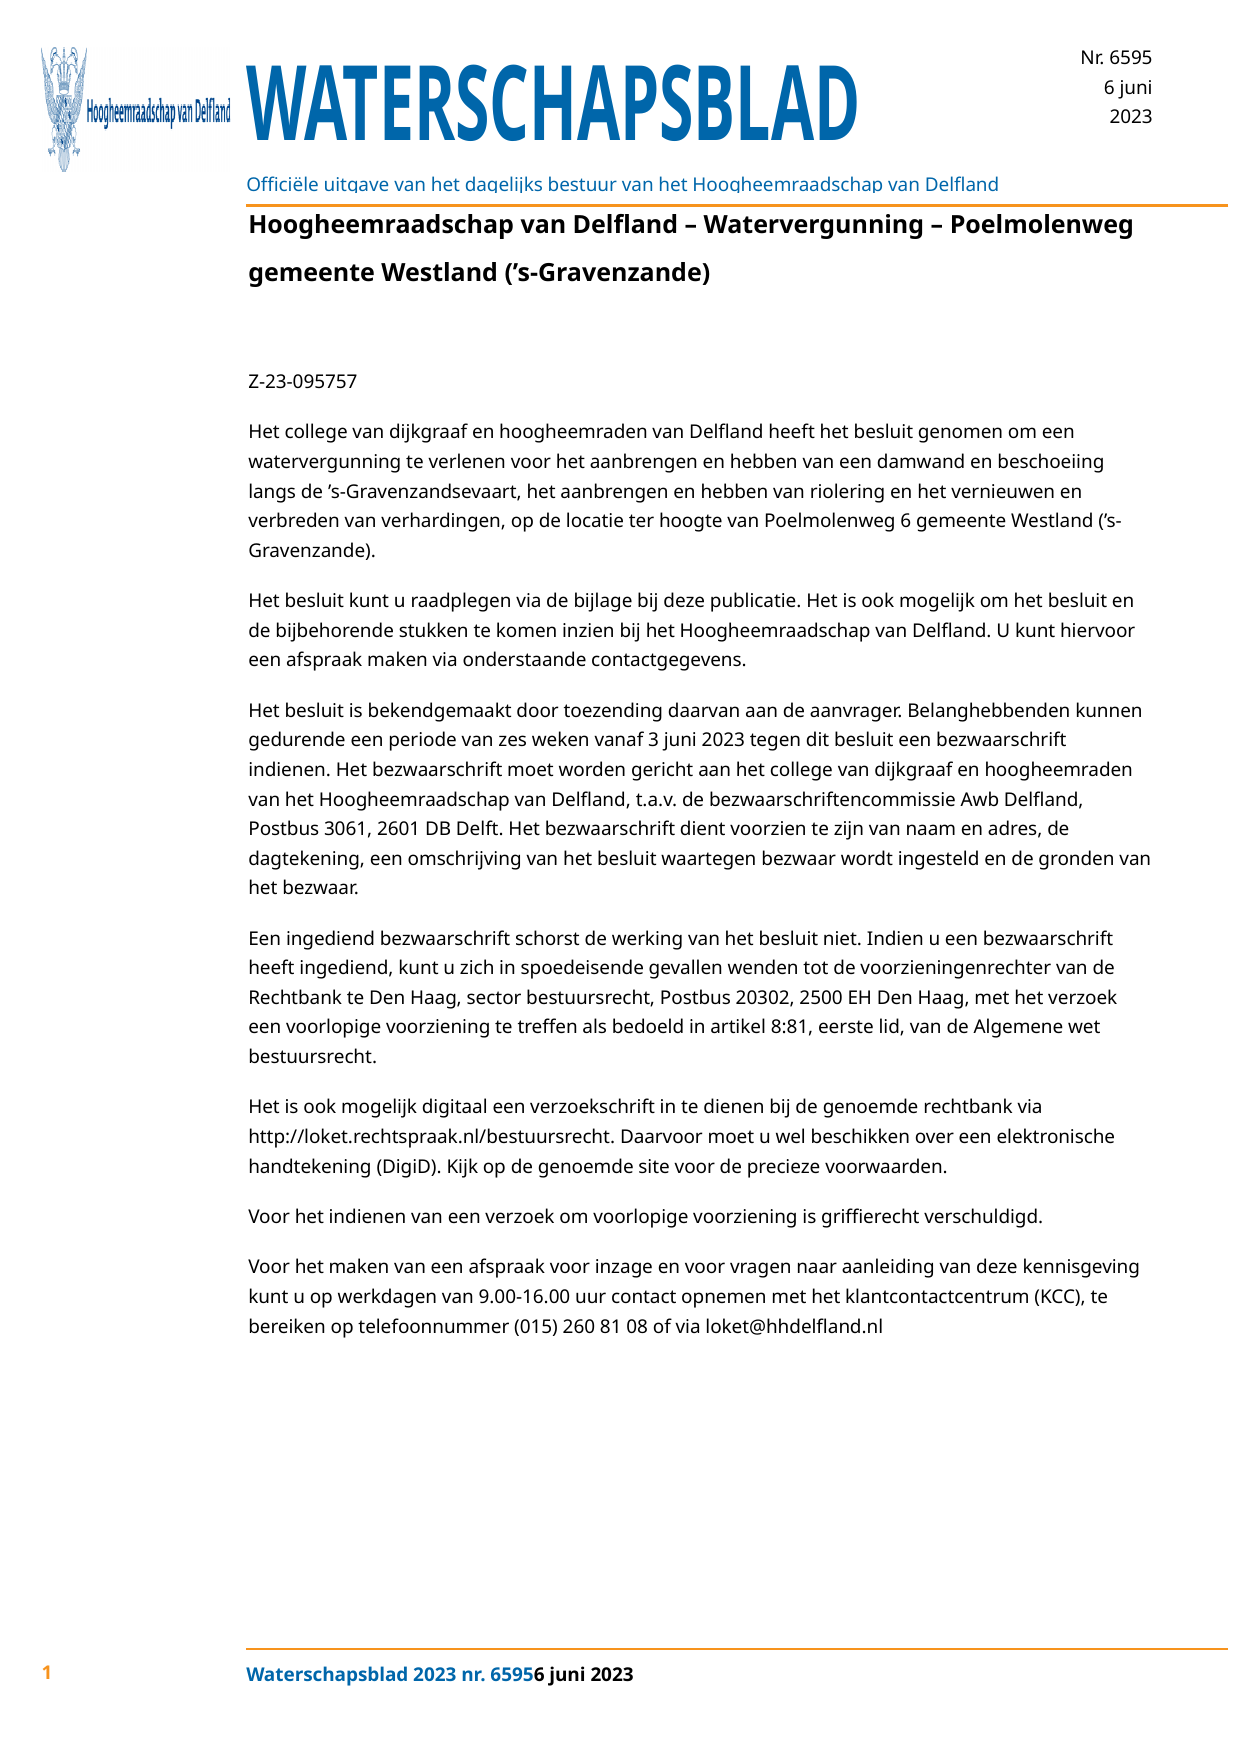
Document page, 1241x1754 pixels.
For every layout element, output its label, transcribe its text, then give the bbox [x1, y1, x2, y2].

text Het is ook mogelijk digitaal een verzoekschrift in te dienen bij de genoemde rechtbank via http://loket.rechtspraak.nl/bestuursrecht. Daarvoor moet u wel beschikken over een elektronische handtekening (DigiD). Kijk op de genoemde site voor de precieze voorwaarden. [248, 1094, 1152, 1179]
text Hoogheemraadschap van Delfland – Watervergunning – Poelmolenweg gemeente Westland (’s-Gravenzande) [248, 207, 1152, 288]
text Het college van dijkgraaf en hoogheemraden van Delfland heeft het besluit genomen om een watervergunning te verlenen voor het aanbrengen en hebben van een damwand en beschoeiing langs de ’s-Gravenzandsevaart, het aanbrengen en hebben van riolering en het vernieuwen en verbreden van verhardingen, op de locatie ter hoogte van Poelmolenweg 6 gemeente Westland (’s-Gravenzande). [248, 419, 1152, 563]
picture [41, 47, 231, 172]
text Het besluit kunt u raadplegen via de bijlage bij deze publicatie. Het is ook mogelijk om het besluit en de bijbehorende stukken te komen inzien bij het Hoogheemraadschap van Delfland. U kunt hiervoor een afspraak maken via onderstaande contactgegevens. [248, 587, 1152, 672]
text Voor het maken van een afspraak voor inzage en voor vragen naar aanleiding van deze kennisgeving kunt u op werkdagen van 9.00-16.00 uur contact opnemen met het klantcontactcentrum (KCC), te bereiken op telefoonnummer (015) 260 81 08 of via loket@hhdelfland.nl [248, 1254, 1152, 1339]
text Het besluit is bekendgemaakt door toezending daarvan aan de aanvrager. Belanghebbenden kunnen gedurende een periode van zes weken vanaf 3 juni 2023 tegen dit besluit een bezwaarschrift indienen. Het bezwaarschrift moet worden gericht aan het college van dijkgraaf en hoogheemraden van het Hoogheemraadschap van Delfland, t.a.v. de bezwaarschriftencommissie Awb Delfland, Postbus 3061, 2601 DB Delft. Het bezwaarschrift dient voorzien te zijn van naam en adres, de dagtekening, een omschrijving van het besluit waartegen bezwaar wordt ingesteld en de gronden van het bezwaar. [248, 697, 1152, 900]
text Voor het indienen van een verzoek om voorlopige voorziening is griffierecht verschuldigd. [248, 1203, 1152, 1229]
text Een ingediend bezwaarschrift schorst de werking van het besluit niet. Indien u een bezwaarschrift heeft ingediend, kunt u zich in spoedeisende gevallen wenden tot de voorzieningenrechter van de Rechtbank te Den Haag, sector bestuursrecht, Postbus 20302, 2500 EH Den Haag, met het verzoek een voorlopige voorziening te treffen als bedoeld in artikel 8:81, eerste lid, van de Algemene wet bestuursrecht. [248, 925, 1152, 1069]
text Z-23-095757 [248, 368, 1152, 394]
